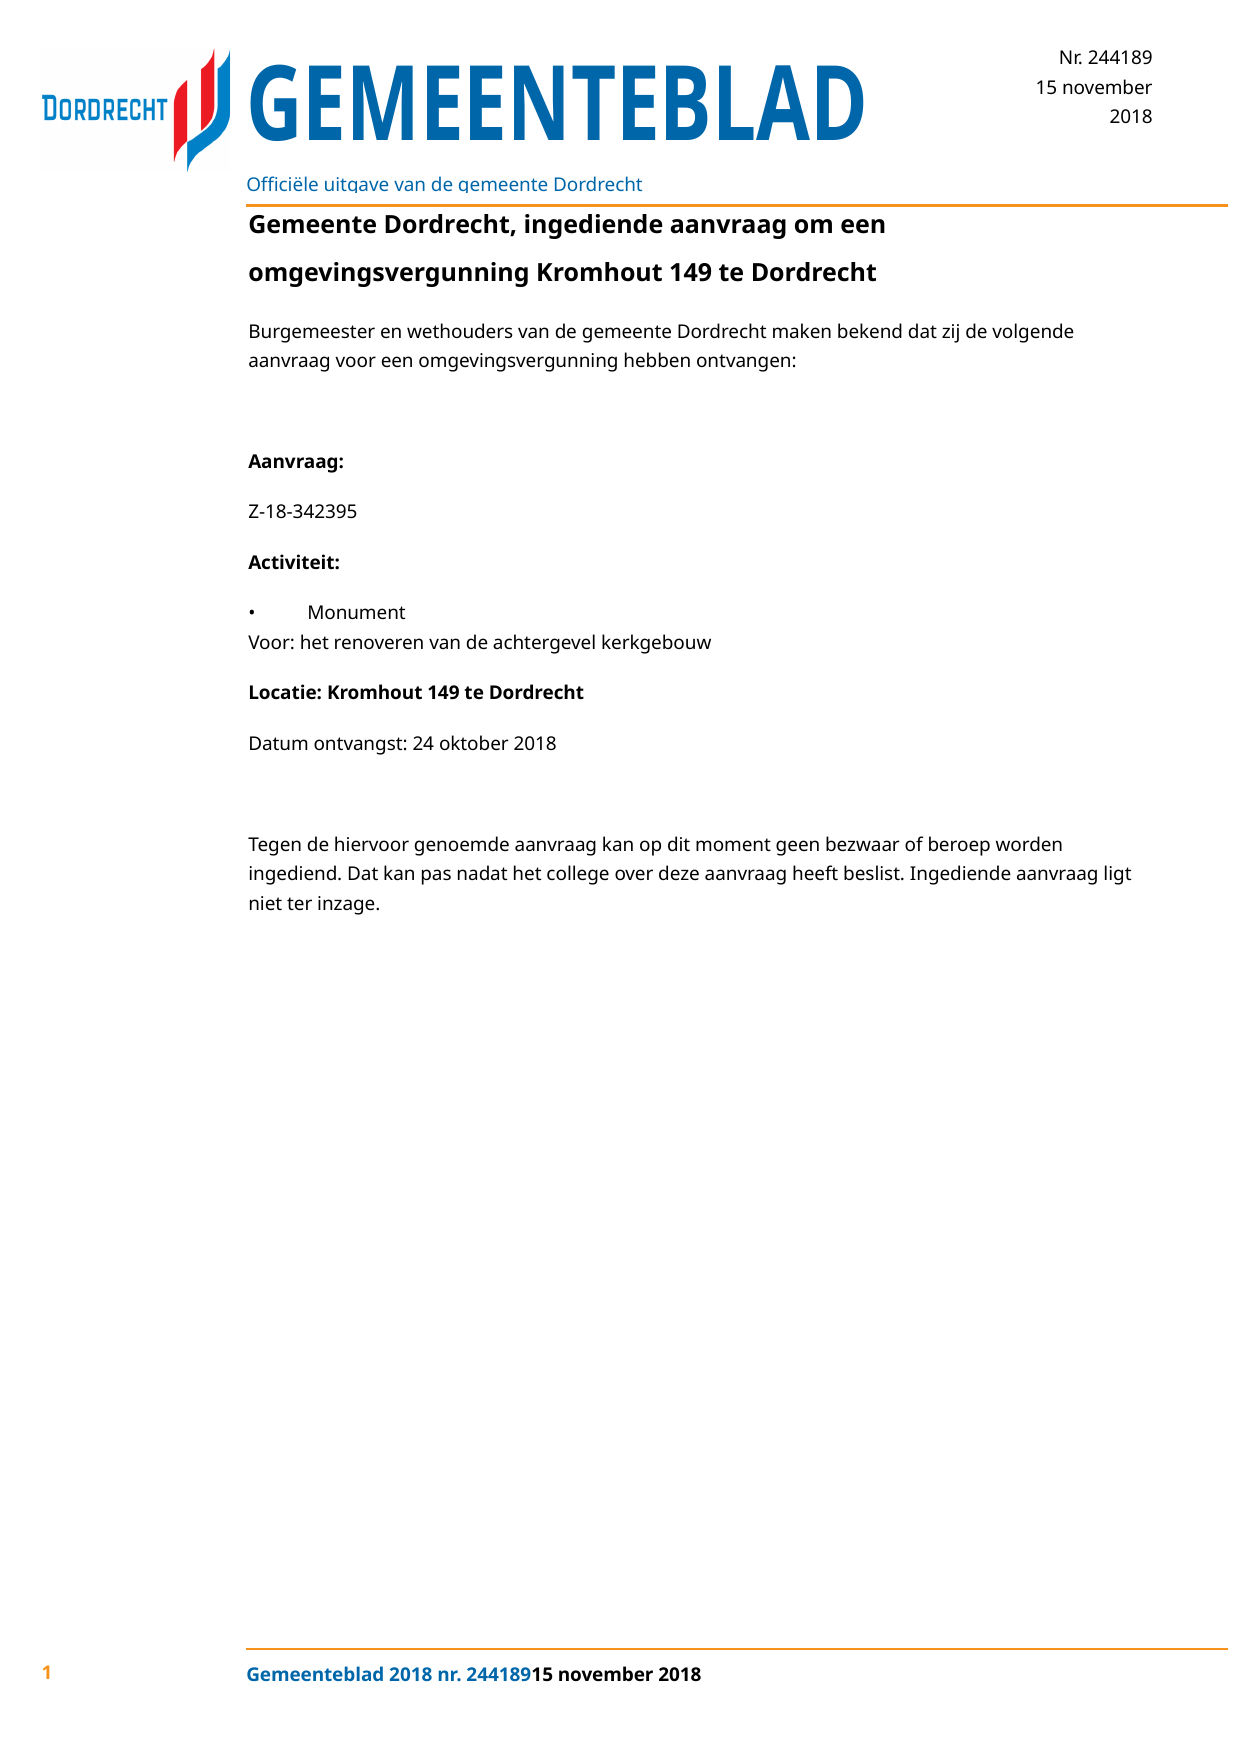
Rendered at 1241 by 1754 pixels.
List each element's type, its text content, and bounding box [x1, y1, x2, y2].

text Voor: het renoveren van de achtergevel kerkgebouw [248, 629, 1152, 655]
text Burgemeester en wethouders van de gemeente Dordrecht maken bekend dat zij de volgende aanvraag voor een omgevingsvergunning hebben ontvangen: [248, 318, 1152, 373]
list Monument [248, 599, 1152, 625]
text Tegen de hiervoor genoemde aanvraag kan op dit moment geen bezwaar of beroep worden ingediend. Dat kan pas nadat het college over deze aanvraag heeft beslist. Ingediende aanvraag ligt niet ter inzage. [248, 831, 1152, 916]
text Datum ontvangst: 24 oktober 2018 [248, 730, 1152, 756]
text Z-18-342395 [248, 499, 1152, 524]
text Gemeente Dordrecht, ingediende aanvraag om een omgevingsvergunning Kromhout 149 te Dordrecht [248, 207, 1152, 288]
text Aanvraag: [248, 448, 1152, 474]
text Activiteit: [248, 549, 1152, 575]
text Locatie: Kromhout 149 te Dordrecht [248, 679, 1152, 705]
picture [41, 47, 231, 172]
